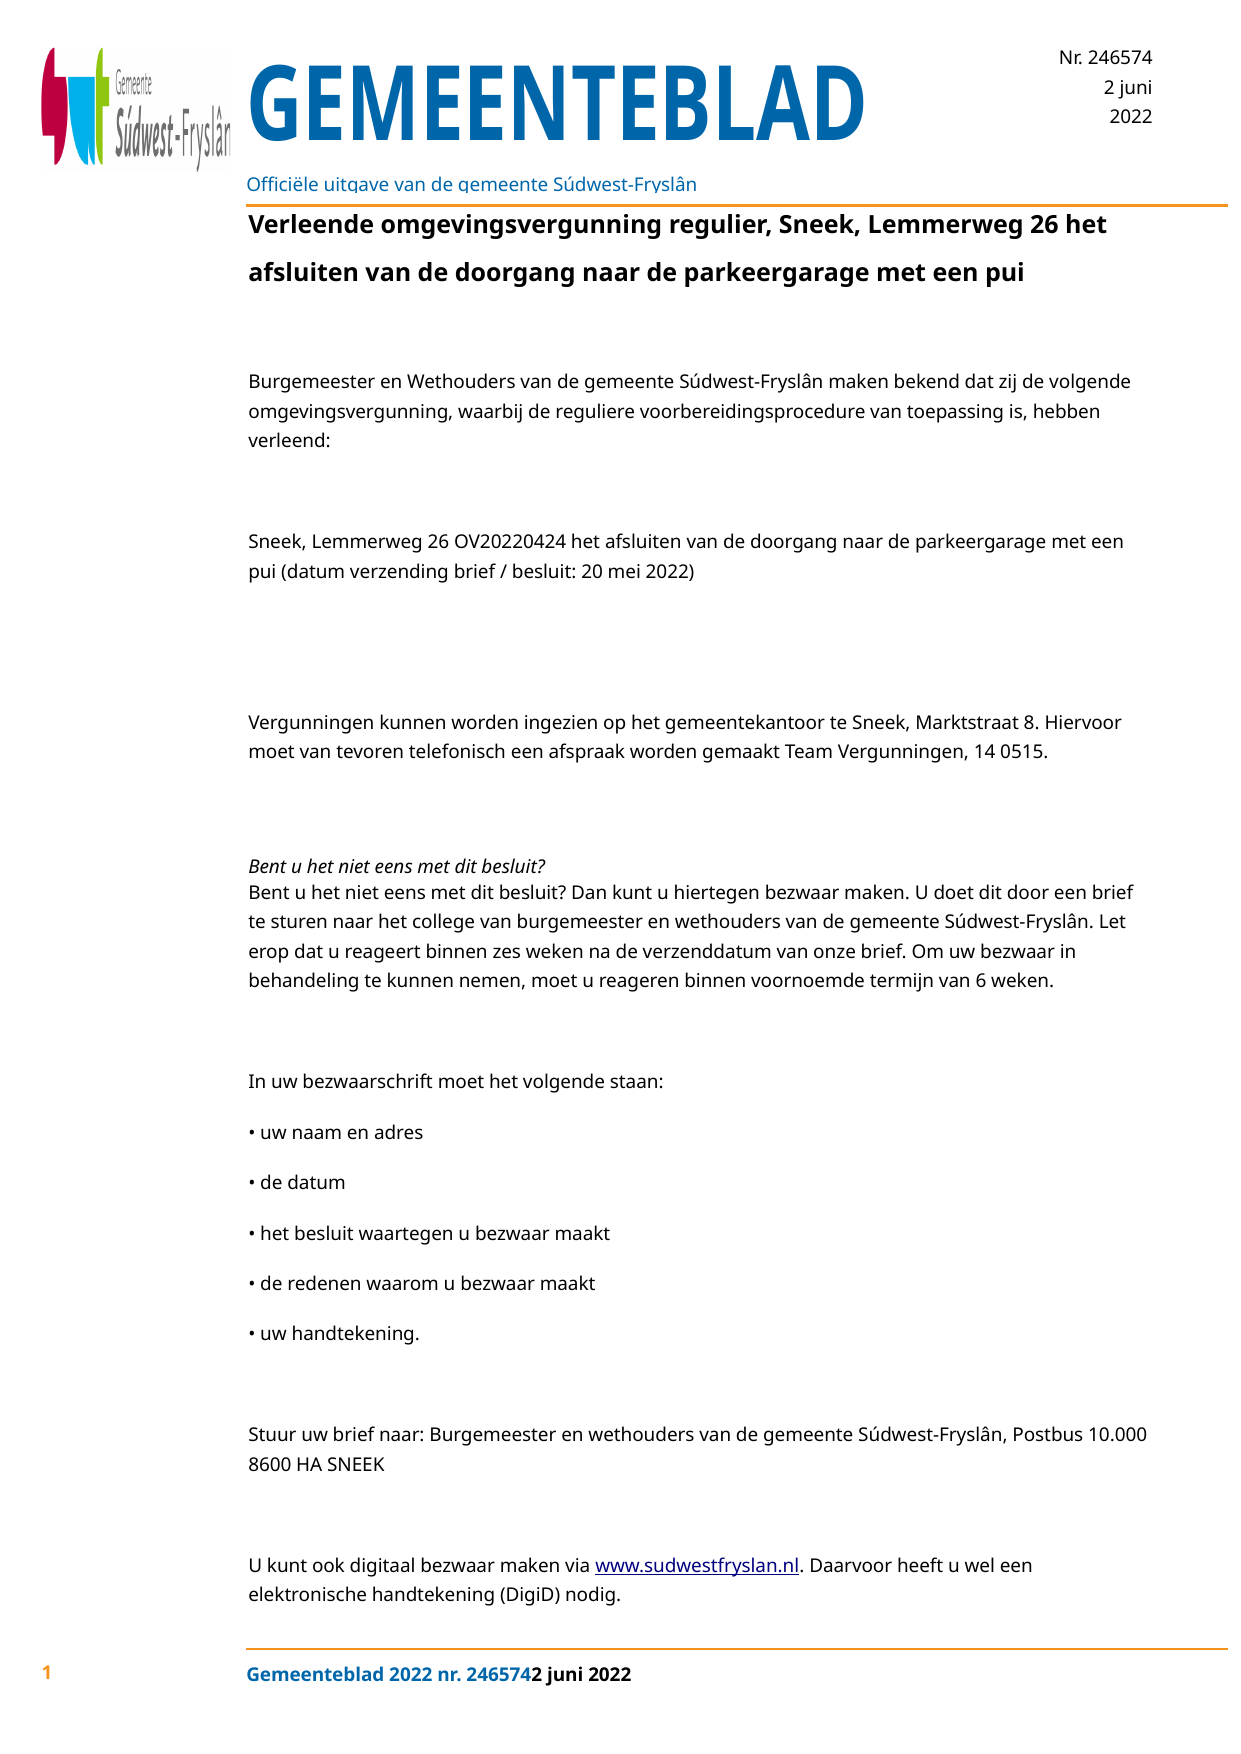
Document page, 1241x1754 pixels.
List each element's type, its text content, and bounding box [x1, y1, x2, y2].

text • de datum [248, 1169, 1152, 1195]
text Verleende omgevingsvergunning regulier, Sneek, Lemmerweg 26 het afsluiten van de doorgang naar de parkeergarage met een pui [248, 207, 1152, 288]
text U kunt ook digitaal bezwaar maken via www.sudwestfryslan.nl. Daarvoor heeft u wel een elektronische handtekening (DigiD) nodig. [248, 1552, 1152, 1607]
text Stuur uw brief naar: Burgemeester en wethouders van de gemeente Súdwest-Fryslân, Postbus 10.000 8600 HA SNEEK [248, 1421, 1152, 1477]
picture [41, 47, 231, 172]
text • uw naam en adres [248, 1119, 1152, 1144]
text • uw handtekening. [248, 1321, 1152, 1346]
text Bent u het niet eens met dit besluit? [248, 853, 1152, 879]
text Burgemeester en Wethouders van de gemeente Súdwest-Fryslân maken bekend dat zij de volgende omgevingsvergunning, waarbij de reguliere voorbereidingsprocedure van toepassing is, hebben verleend: [248, 368, 1152, 453]
text • de redenen waarom u bezwaar maakt [248, 1270, 1152, 1296]
text • het besluit waartegen u bezwaar maakt [248, 1220, 1152, 1245]
text Bent u het niet eens met dit besluit? Dan kunt u hiertegen bezwaar maken. U doet dit door een brief te sturen naar het college van burgemeester en wethouders van de gemeente Súdwest-Fryslân. Let erop dat u reageert binnen zes weken na de verzenddatum van onze brief. Om uw bezwaar in behandeling te kunnen nemen, moet u reageren binnen voornoemde termijn van 6 weken. [248, 879, 1152, 993]
text Vergunningen kunnen worden ingezien op het gemeentekantoor te Sneek, Marktstraat 8. Hiervoor moet van tevoren telefonisch een afspraak worden gemaakt Team Vergunningen, 14 0515. [248, 709, 1152, 764]
text In uw bezwaarschrift moet het volgende staan: [248, 1068, 1152, 1094]
text Sneek, Lemmerweg 26 OV20220424 het afsluiten van de doorgang naar de parkeergarage met een pui (datum verzending brief / besluit: 20 mei 2022) [248, 528, 1152, 584]
